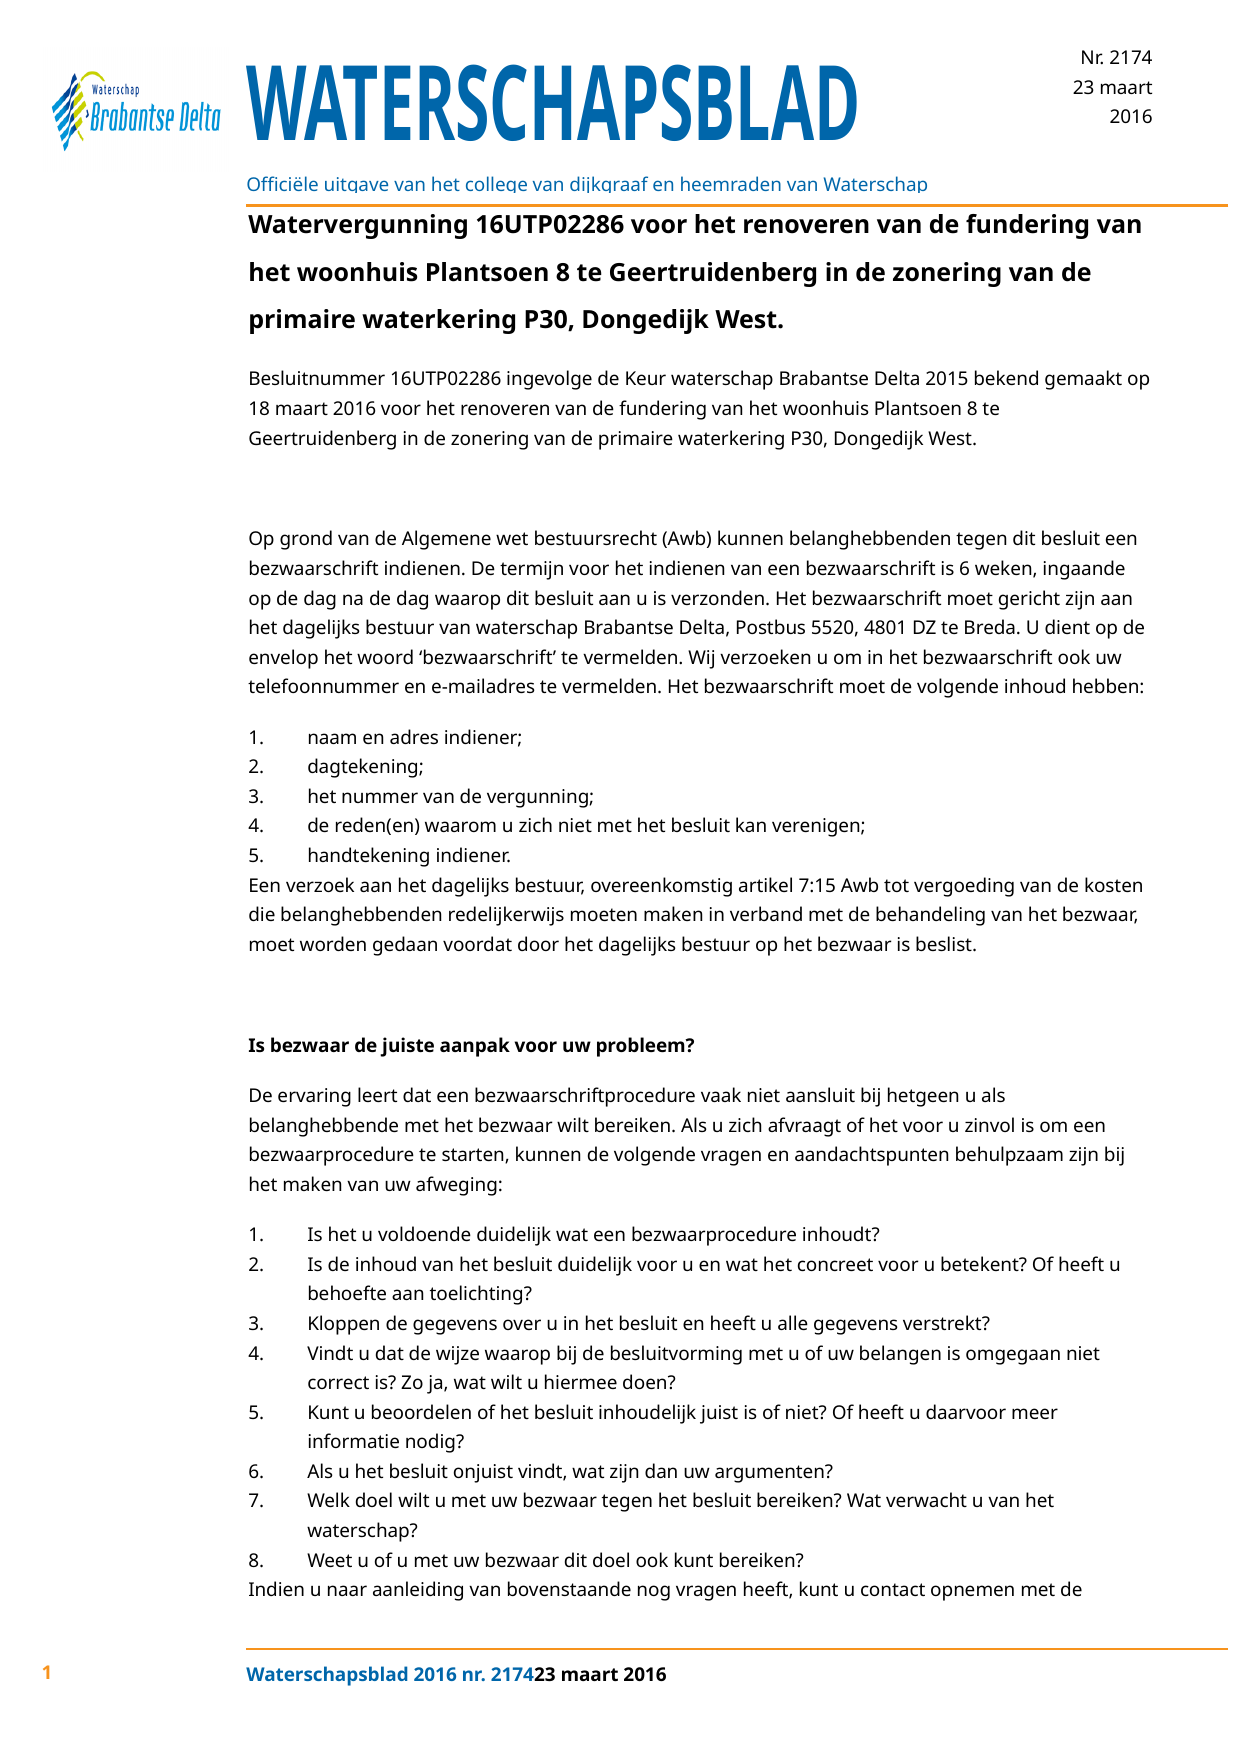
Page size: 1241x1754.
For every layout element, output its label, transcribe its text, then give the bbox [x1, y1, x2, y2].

list naam en adres indiener; [248, 724, 1152, 749]
list Is de inhoud van het besluit duidelijk voor u en wat het concreet voor u betekent? Of heeft u behoefte aan toelichting? [248, 1251, 1152, 1306]
text Besluitnummer 16UTP02286 ingevolge de Keur waterschap Brabantse Delta 2015 bekend gemaakt op 18 maart 2016 voor het renoveren van de fundering van het woonhuis Plantsoen 8 te Geertruidenberg in de zonering van de primaire waterkering P30, Dongedijk West. [248, 366, 1152, 450]
text Watervergunning 16UTP02286 voor het renoveren van de fundering van het woonhuis Plantsoen 8 te Geertruidenberg in de zonering van de primaire waterkering P30, Dongedijk West. [248, 207, 1152, 336]
text Is bezwaar de juiste aanpak voor uw probleem? [248, 1032, 1152, 1057]
list Kloppen de gegevens over u in het besluit en heeft u alle gegevens verstrekt? [248, 1310, 1152, 1336]
text Op grond van de Algemene wet bestuursrecht (Awb) kunnen belanghebbenden tegen dit besluit een bezwaarschrift indienen. De termijn voor het indienen van een bezwaarschrift is 6 weken, ingaande op de dag na de dag waarop dit besluit aan u is verzonden. Het bezwaarschrift moet gericht zijn aan het dagelijks bestuur van waterschap Brabantse Delta, Postbus 5520, 4801 DZ te Breda. U dient op de envelop het woord ‘bezwaarschrift’ te vermelden. Wij verzoeken u om in het bezwaarschrift ook uw telefoonnummer en e‑mailadres te vermelden. Het bezwaarschrift moet de volgende inhoud hebben: [248, 526, 1152, 699]
list Als u het besluit onjuist vindt, wat zijn dan uw argumenten? [248, 1458, 1152, 1484]
list dagtekening; [248, 753, 1152, 779]
list de reden(en) waarom u zich niet met het besluit kan verenigen; [248, 813, 1152, 838]
picture [41, 47, 231, 172]
text Indien u naar aanleiding van bovenstaande nog vragen heeft, kunt u contact opnemen met de [248, 1576, 1152, 1602]
list Vindt u dat de wijze waarop bij de besluitvorming met u of uw belangen is omgegaan niet correct is? Zo ja, wat wilt u hiermee doen? [248, 1340, 1152, 1395]
list het nummer van de vergunning; [248, 783, 1152, 809]
list Kunt u beoordelen of het besluit inhoudelijk juist is of niet? Of heeft u daarvoor meer informatie nodig? [248, 1399, 1152, 1454]
list handtekening indiener. [248, 842, 1152, 868]
text Een verzoek aan het dagelijks bestuur, overeenkomstig artikel 7:15 Awb tot vergoeding van de kosten die belanghebbenden redelijkerwijs moeten maken in verband met de behandeling van het bezwaar, moet worden gedaan voordat door het dagelijks bestuur op het bezwaar is beslist. [248, 872, 1152, 957]
text De ervaring leert dat een bezwaarschriftprocedure vaak niet aansluit bij hetgeen u als belanghebbende met het bezwaar wilt bereiken. Als u zich afvraagt of het voor u zinvol is om een bezwaarprocedure te starten, kunnen de volgende vragen en aandachtspunten behulpzaam zijn bij het maken van uw afweging: [248, 1082, 1152, 1197]
list Is het u voldoende duidelijk wat een bezwaarprocedure inhoudt? [248, 1221, 1152, 1247]
list Weet u of u met uw bezwaar dit doel ook kunt bereiken? [248, 1547, 1152, 1572]
list Welk doel wilt u met uw bezwaar tegen het besluit bereiken? Wat verwacht u van het waterschap? [248, 1488, 1152, 1543]
